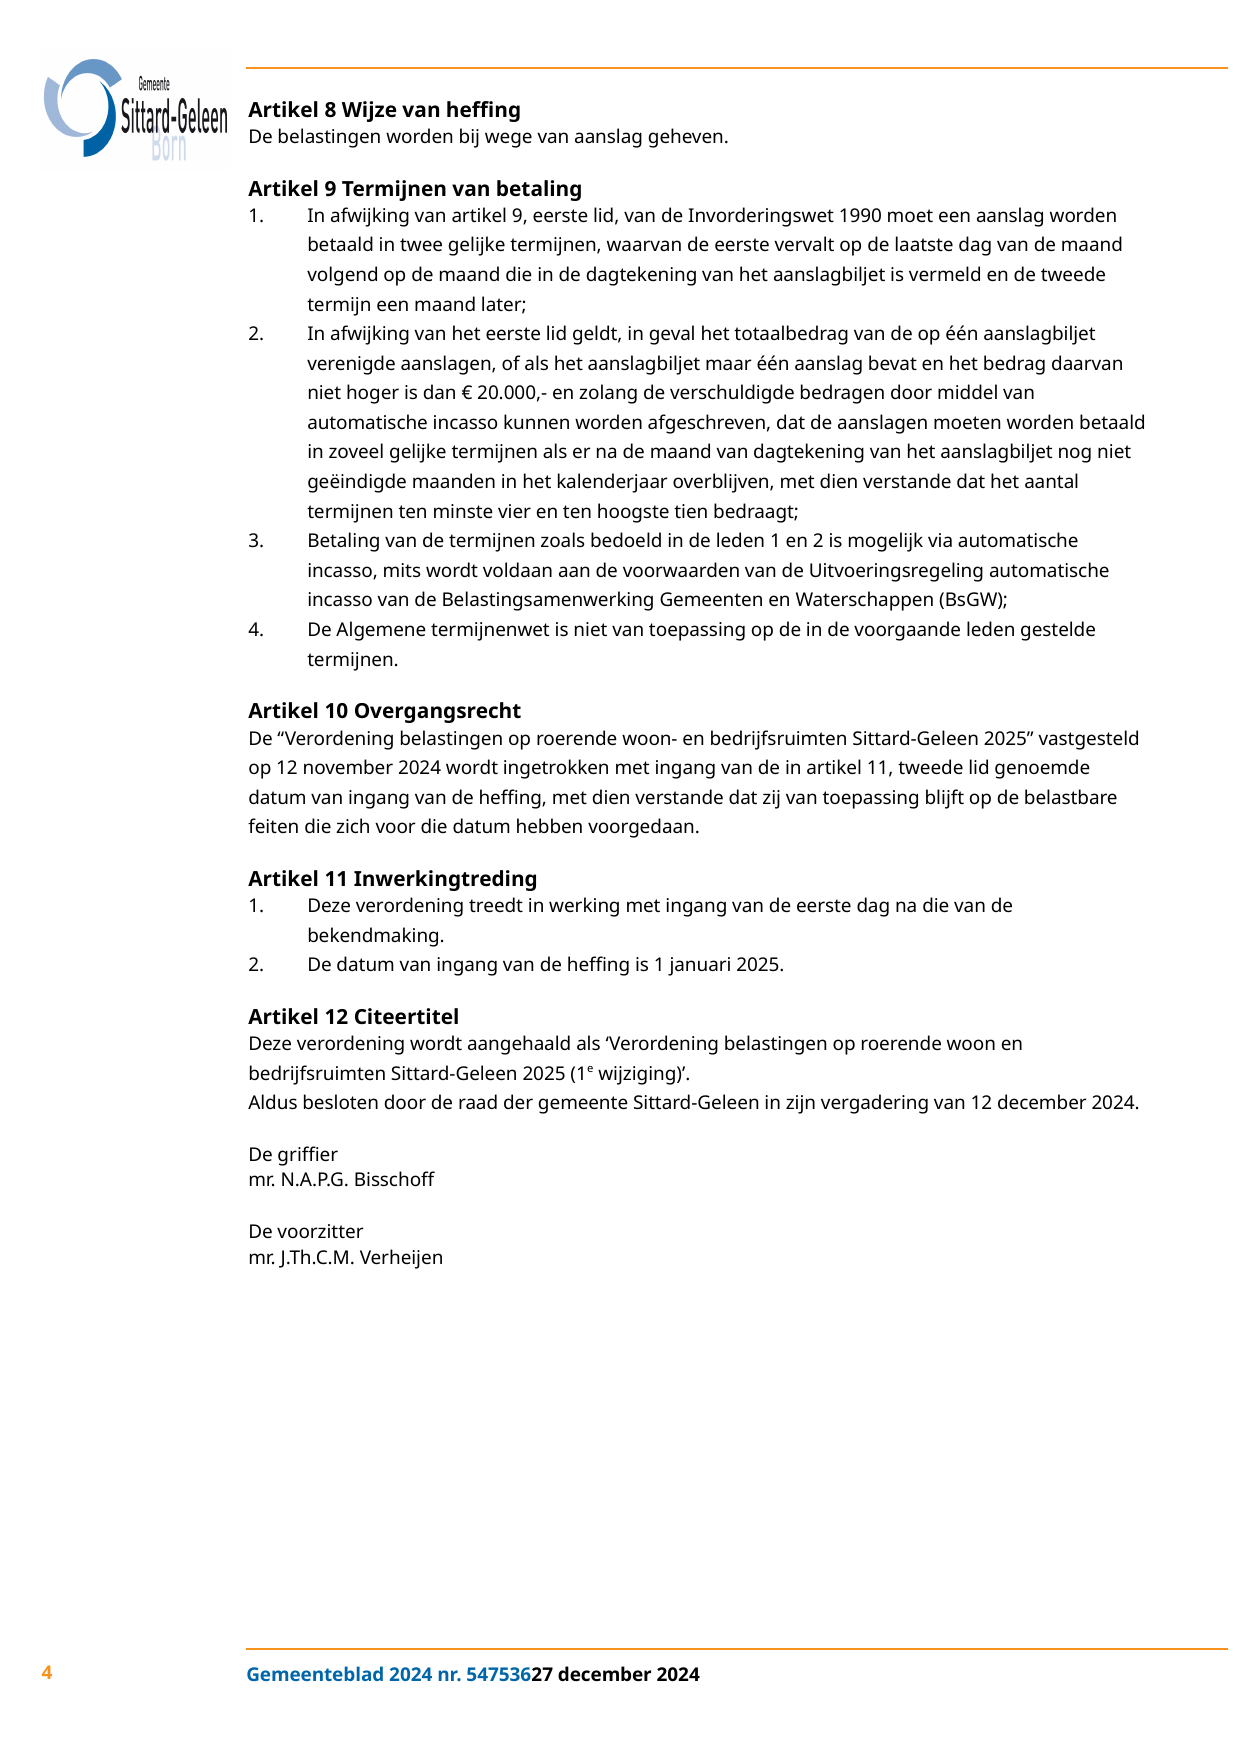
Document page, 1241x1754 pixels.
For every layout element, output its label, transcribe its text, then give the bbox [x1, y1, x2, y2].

text Artikel 8 Wijze van heffing [248, 95, 1152, 123]
list De datum van ingang van de heffing is 1 januari 2025. [248, 951, 1152, 977]
picture [41, 47, 231, 172]
text Deze verordening wordt aangehaald als ‘Verordening belastingen op roerende woon en bedrijfsruimten Sittard-Geleen 2025 (1e wijziging)’. [248, 1030, 1152, 1086]
text Aldus besloten door de raad der gemeente Sittard-Geleen in zijn vergadering van 12 december 2024. [248, 1089, 1152, 1115]
text Artikel 12 Citeertitel [248, 1002, 1152, 1030]
text De griffier [248, 1141, 1152, 1167]
list Deze verordening treedt in werking met ingang van de eerste dag na die van de bekendmaking. [248, 892, 1152, 948]
list Betaling van de termijnen zoals bedoeld in de leden 1 en 2 is mogelijk via automatische incasso, mits wordt voldaan aan de voorwaarden van de Uitvoeringsregeling automatische incasso van de Belastingsamenwerking Gemeenten en Waterschappen (BsGW); [248, 527, 1152, 612]
list De Algemene termijnenwet is niet van toepassing op de in de voorgaande leden gestelde termijnen. [248, 616, 1152, 672]
text Artikel 11 Inwerkingtreding [248, 864, 1152, 892]
text mr. J.Th.C.M. Verheijen [248, 1244, 1152, 1269]
list In afwijking van artikel 9, eerste lid, van de Invorderingswet 1990 moet een aanslag worden betaald in twee gelijke termijnen, waarvan de eerste vervalt op de laatste dag van de maand volgend op de maand die in de dagtekening van het aanslagbiljet is vermeld en de tweede termijn een maand later; [248, 202, 1152, 317]
text De “Verordening belastingen op roerende woon- en bedrijfsruimten Sittard-Geleen 2025” vastgesteld op 12 november 2024 wordt ingetrokken met ingang van de in artikel 11, tweede lid genoemde datum van ingang van de heffing, met dien verstande dat zij van toepassing blijft op de belastbare feiten die zich voor die datum hebben voorgedaan. [248, 725, 1152, 839]
text mr. N.A.P.G. Bisschoff [248, 1167, 1152, 1192]
text Artikel 9 Termijnen van betaling [248, 174, 1152, 202]
text De belastingen worden bij wege van aanslag geheven. [248, 123, 1152, 149]
text De voorzitter [248, 1218, 1152, 1244]
list In afwijking van het eerste lid geldt, in geval het totaalbedrag van de op één aanslagbiljet verenigde aanslagen, of als het aanslagbiljet maar één aanslag bevat en het bedrag daarvan niet hoger is dan € 20.000,- en zolang de verschuldigde bedragen door middel van automatische incasso kunnen worden afgeschreven, dat de aanslagen moeten worden betaald in zoveel gelijke termijnen als er na de maand van dagtekening van het aanslagbiljet nog niet geëindigde maanden in het kalenderjaar overblijven, met dien verstande dat het aantal termijnen ten minste vier en ten hoogste tien bedraagt; [248, 320, 1152, 524]
text Artikel 10 Overgangsrecht [248, 696, 1152, 725]
